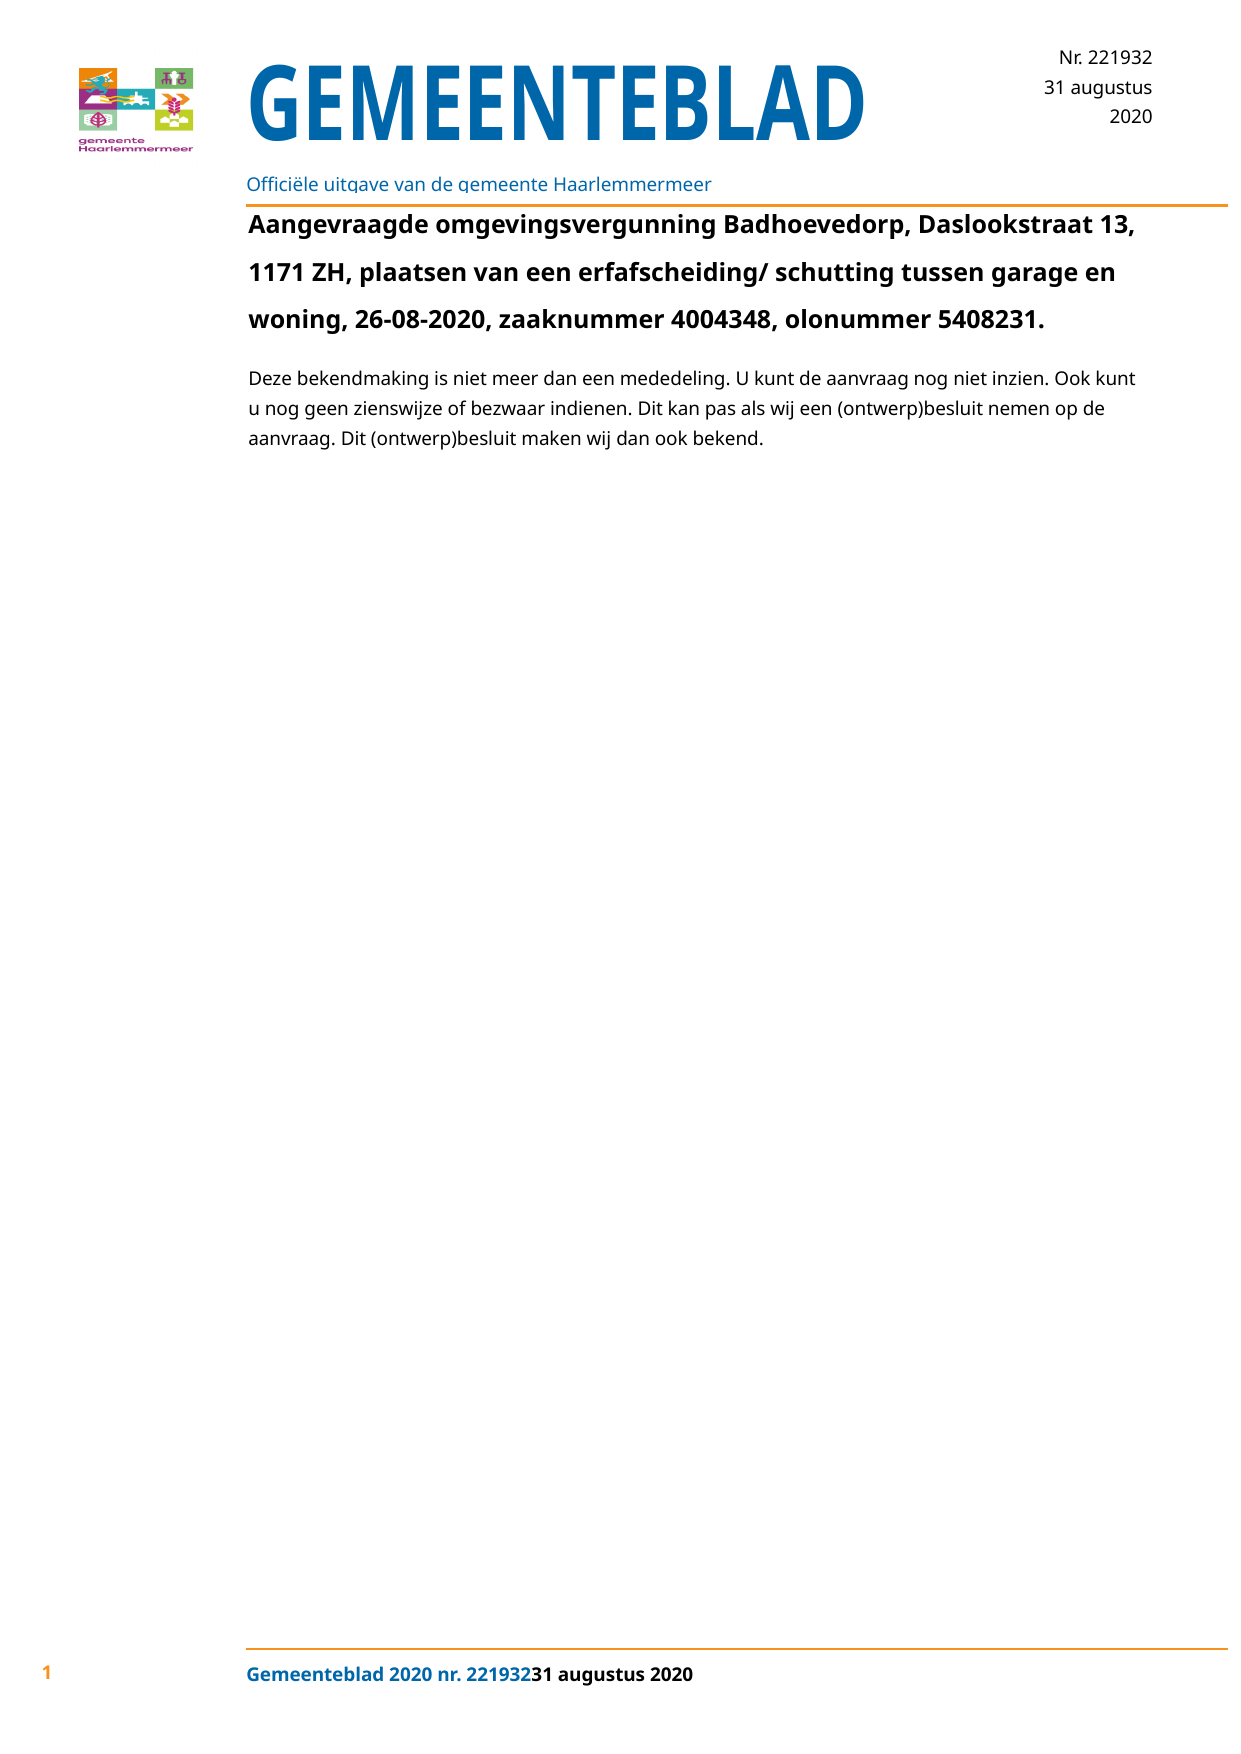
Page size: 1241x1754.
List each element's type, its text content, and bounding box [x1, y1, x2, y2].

picture [41, 47, 231, 172]
text Aangevraagde omgevingsvergunning Badhoevedorp, Daslookstraat 13, 1171 ZH, plaatsen van een erfafscheiding/ schutting tussen garage en woning, 26-08-2020, zaaknummer 4004348, olonummer 5408231. [248, 207, 1152, 336]
text Deze bekendmaking is niet meer dan een mededeling. U kunt de aanvraag nog niet inzien. Ook kunt u nog geen zienswijze of bezwaar indienen. Dit kan pas als wij een (ontwerp)besluit nemen op de aanvraag. Dit (ontwerp)besluit maken wij dan ook bekend. [248, 366, 1152, 450]
